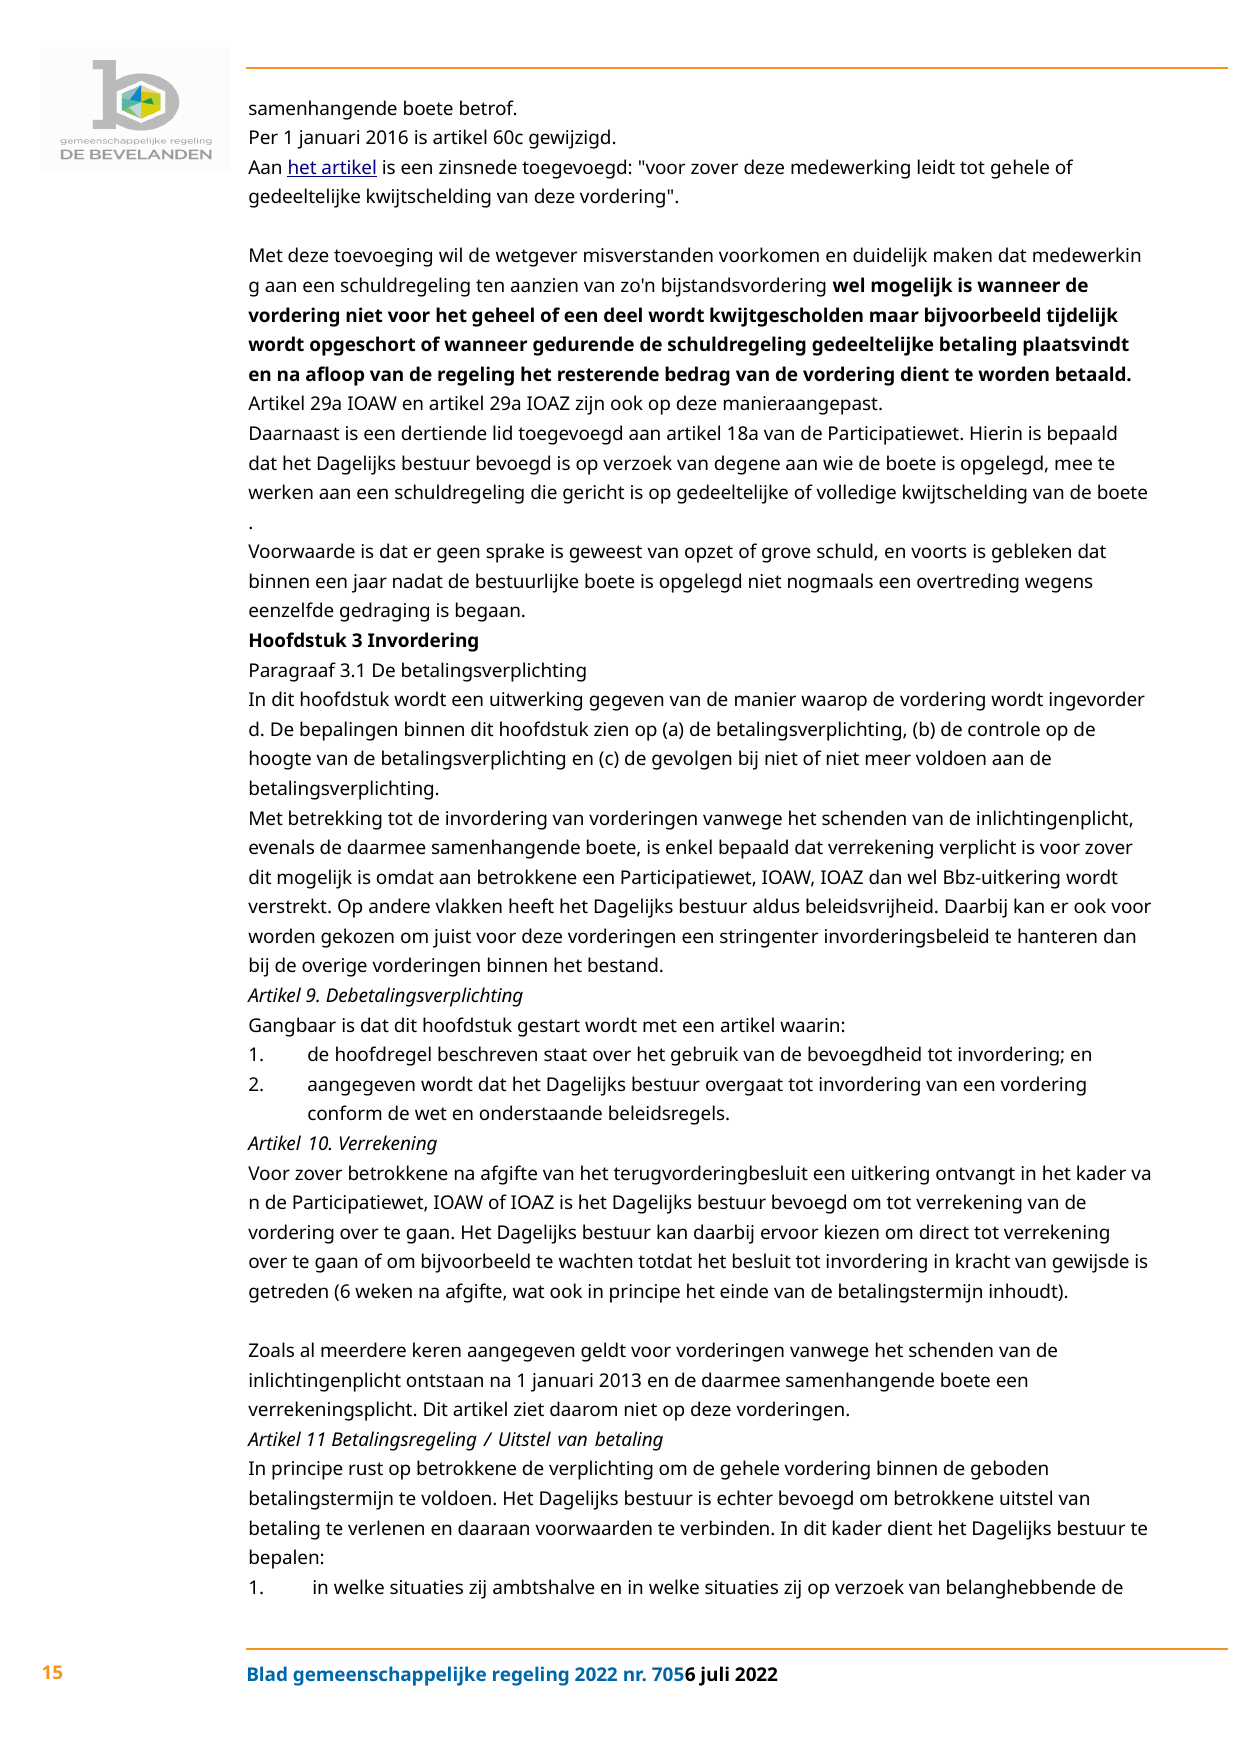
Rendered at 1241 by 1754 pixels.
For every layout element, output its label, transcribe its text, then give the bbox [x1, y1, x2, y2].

text In principe rust op betrokkene de verplichting om de gehele vordering binnen de geboden betalingstermijn te voldoen. Het Dagelijks bestuur is echter bevoegd om betrokkene uitstel van betaling te verlenen en daaraan voorwaarden te verbinden. In dit kader dient het Dagelijks bestuur te bepalen: [248, 1456, 1152, 1570]
text Aan het artikel is een zinsnede toegevoegd: "voor zover deze medewerking leidt tot gehele of gedeeltelijke kwijtschelding van deze vordering". [248, 154, 1152, 209]
text Hoofdstuk 3 Invordering [248, 627, 1152, 653]
picture [41, 47, 231, 172]
text Artikel 9. Debetalingsverplichting [248, 982, 1152, 1008]
text Met deze toevoeging wil de wetgever misverstanden voorkomen en duidelijk maken dat medewerking aan een schuldregeling ten aanzien van zo'n bijstandsvordering wel mogelijk is wanneer de vordering niet voor het geheel of een deel wordt kwijtgescholden maar bijvoorbeeld tijdelijk wordt opgeschort of wanneer gedurende de schuldregeling gedeeltelijke betaling plaatsvindt en na afloop van de regeling het resterende bedrag van de vordering dient te worden betaald. [248, 243, 1152, 387]
text Artikel 11 Betalingsregeling / Uitstel van betaling [248, 1426, 1152, 1452]
list in welke situaties zij ambtshalve en in welke situaties zij op verzoek van belanghebbende de [248, 1574, 1152, 1600]
text Daarnaast is een dertiende lid toegevoegd aan artikel 18a van de Participatiewet. Hierin is bepaald dat het Dagelijks bestuur bevoegd is op verzoek van degene aan wie de boete is opgelegd, mee te werken aan een schuldregeling die gericht is op gedeeltelijke of volledige kwijtschelding van de boete. [248, 420, 1152, 535]
text Voor zover betrokkene na afgifte van het terugvorderingbesluit een uitkering ontvangt in het kader van de Participatiewet, IOAW of IOAZ is het Dagelijks bestuur bevoegd om tot verrekening van de vordering over te gaan. Het Dagelijks bestuur kan daarbij ervoor kiezen om direct tot verrekening over te gaan of om bijvoorbeeld te wachten totdat het besluit tot invordering in kracht van gewijsde is getreden (6 weken na afgifte, wat ook in principe het einde van de betalingstermijn inhoudt). [248, 1160, 1152, 1304]
text samenhangende boete betrof. [248, 95, 1152, 121]
list de hoofdregel beschreven staat over het gebruik van de bevoegdheid tot invordering; en [248, 1041, 1152, 1067]
text Artikel 29a IOAW en artikel 29a IOAZ zijn ook op deze manieraangepast. [248, 391, 1152, 416]
text Zoals al meerdere keren aangegeven geldt voor vorderingen vanwege het schenden van de inlichtingenplicht ontstaan na 1 januari 2013 en de daarmee samenhangende boete een verrekeningsplicht. Dit artikel ziet daarom niet op deze vorderingen. [248, 1337, 1152, 1422]
text Met betrekking tot de invordering van vorderingen vanwege het schenden van de inlichtingenplicht, evenals de daarmee samenhangende boete, is enkel bepaald dat verrekening verplicht is voor zover dit mogelijk is omdat aan betrokkene een Participatiewet, IOAW, IOAZ dan wel Bbz-uitkering wordt verstrekt. Op andere vlakken heeft het Dagelijks bestuur aldus beleidsvrijheid. Daarbij kan er ook voor worden gekozen om juist voor deze vorderingen een stringenter invorderingsbeleid te hanteren dan bij de overige vorderingen binnen het bestand. [248, 805, 1152, 978]
text In dit hoofdstuk wordt een uitwerking gegeven van de manier waarop de vordering wordt ingevorderd. De bepalingen binnen dit hoofdstuk zien op (a) de betalingsverplichting, (b) de controle op de hoogte van de betalingsverplichting en (c) de gevolgen bij niet of niet meer voldoen aan de betalingsverplichting. [248, 686, 1152, 801]
text Voorwaarde is dat er geen sprake is geweest van opzet of grove schuld, en voorts is gebleken dat binnen een jaar nadat de bestuurlijke boete is opgelegd niet nogmaals een overtreding wegens eenzelfde gedraging is begaan. [248, 538, 1152, 623]
text Artikel 10. Verrekening [248, 1130, 1152, 1156]
list aangegeven wordt dat het Dagelijks bestuur overgaat tot invordering van een vordering conform de wet en onderstaande beleidsregels. [248, 1071, 1152, 1126]
text Per 1 januari 2016 is artikel 60c gewijzigd. [248, 124, 1152, 150]
text Paragraaf 3.1 De betalingsverplichting [248, 657, 1152, 683]
text Gangbaar is dat dit hoofdstuk gestart wordt met een artikel waarin: [248, 1012, 1152, 1038]
